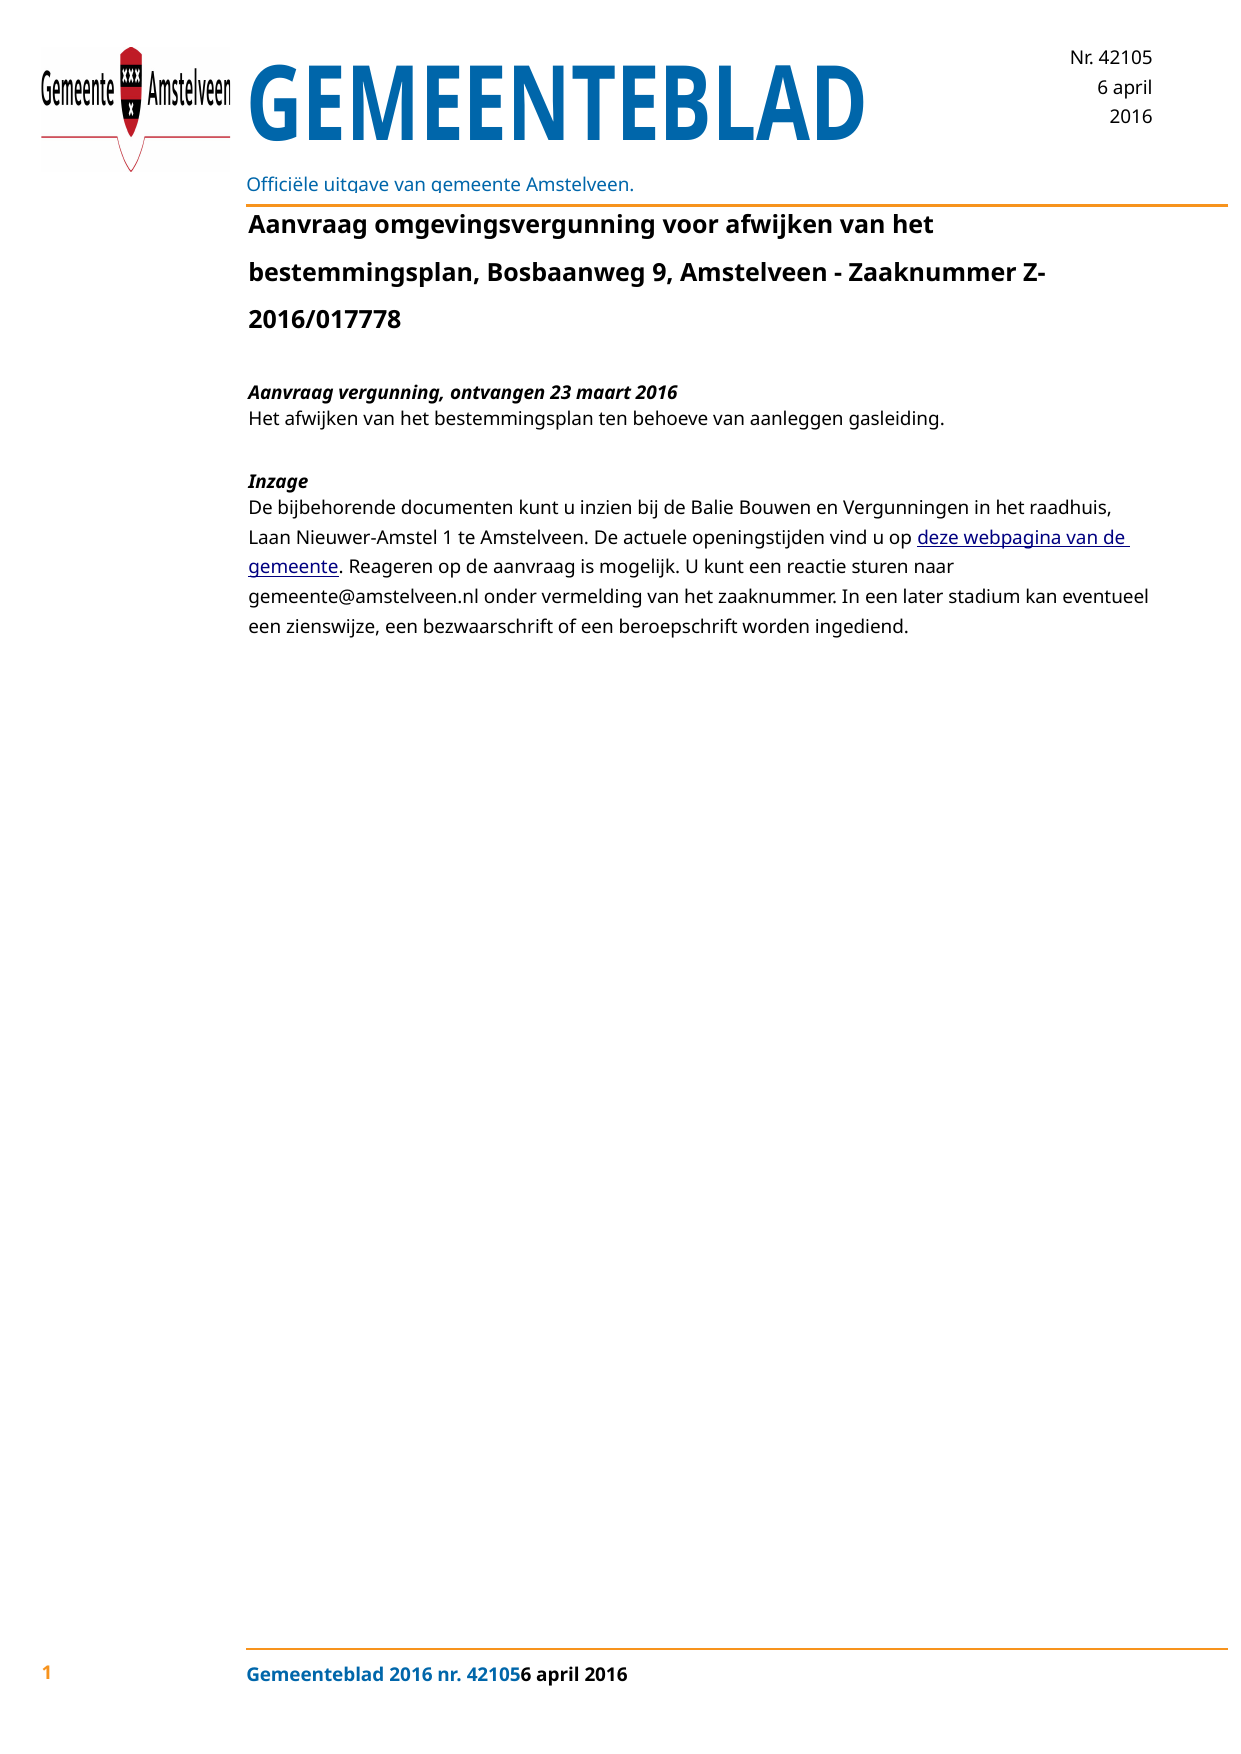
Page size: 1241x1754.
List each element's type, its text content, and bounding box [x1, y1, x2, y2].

text Inzage [248, 469, 1152, 494]
text De bijbehorende documenten kunt u inzien bij de Balie Bouwen en Vergunningen in het raadhuis, Laan Nieuwer-Amstel 1 te Amstelveen. De actuele openingstijden vind u op deze webpagina van de gemeente. Reageren op de aanvraag is mogelijk. U kunt een reactie sturen naar gemeente@amstelveen.nl onder vermelding van het zaaknummer. In een later stadium kan eventueel een zienswijze, een bezwaarschrift of een beroepschrift worden ingediend. [248, 494, 1152, 638]
text Aanvraag omgevingsvergunning voor afwijken van het bestemmingsplan, Bosbaanweg 9, Amstelveen - Zaaknummer Z-2016/017778 [248, 207, 1152, 336]
picture [41, 47, 231, 172]
text Aanvraag vergunning, ontvangen 23 maart 2016 [248, 379, 1152, 405]
text Het afwijken van het bestemmingsplan ten behoeve van aanleggen gasleiding. [248, 405, 1152, 431]
